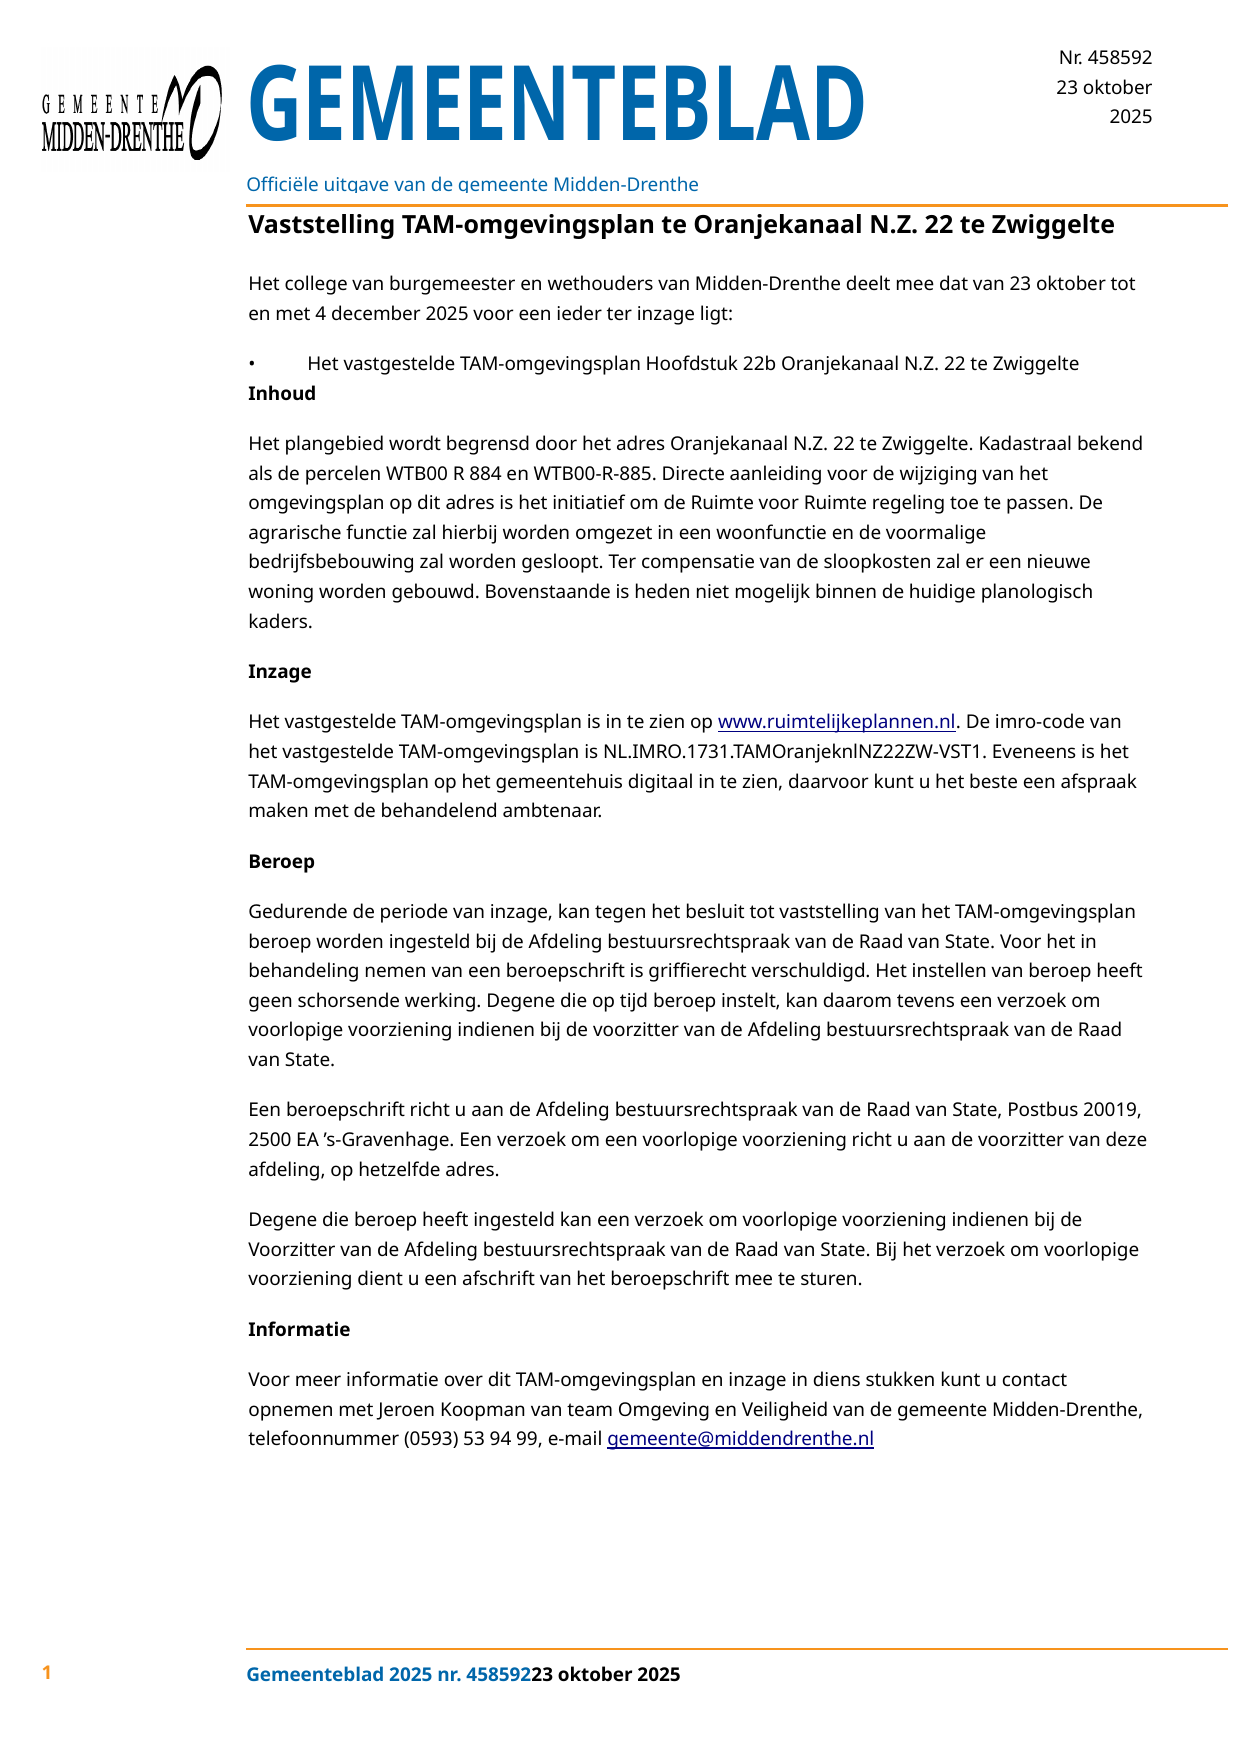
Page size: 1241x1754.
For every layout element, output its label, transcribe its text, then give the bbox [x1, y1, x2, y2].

text Een beroepschrift richt u aan de Afdeling bestuursrechtspraak van de Raad van State, Postbus 20019, 2500 EA ’s-Gravenhage. Een verzoek om een voorlopige voorziening richt u aan de voorzitter van deze afdeling, op hetzelfde adres. [248, 1097, 1152, 1181]
text Degene die beroep heeft ingesteld kan een verzoek om voorlopige voorziening indienen bij de Voorzitter van de Afdeling bestuursrechtspraak van de Raad van State. Bij het verzoek om voorlopige voorziening dient u een afschrift van het beroepschrift mee te sturen. [248, 1206, 1152, 1291]
text Vaststelling TAM-omgevingsplan te Oranjekanaal N.Z. 22 te Zwiggelte [248, 207, 1152, 241]
text Beroep [248, 848, 1152, 873]
text Inzage [248, 658, 1152, 684]
text Het plangebied wordt begrensd door het adres Oranjekanaal N.Z. 22 te Zwiggelte. Kadastraal bekend als de percelen WTB00 R 884 en WTB00-R-885. Directe aanleiding voor de wijziging van het omgevingsplan op dit adres is het initiatief om de Ruimte voor Ruimte regeling toe te passen. De agrarische functie zal hierbij worden omgezet in een woonfunctie en de voormalige bedrijfsbebouwing zal worden gesloopt. Ter compensatie van de sloopkosten zal er een nieuwe woning worden gebouwd. Bovenstaande is heden niet mogelijk binnen de huidige planologisch kaders. [248, 430, 1152, 633]
text Het vastgestelde TAM-omgevingsplan is in te zien op www.ruimtelijkeplannen.nl. De imro-code van het vastgestelde TAM-omgevingsplan is NL.IMRO.1731.TAMOranjeknlNZ22ZW-VST1. Eveneens is het TAM-omgevingsplan op het gemeentehuis digitaal in te zien, daarvoor kunt u het beste een afspraak maken met de behandelend ambtenaar. [248, 709, 1152, 823]
text Voor meer informatie over dit TAM-omgevingsplan en inzage in diens stukken kunt u contact opnemen met Jeroen Koopman van team Omgeving en Veiligheid van de gemeente Midden-Drenthe, telefoonnummer (0593) 53 94 99, e-mail gemeente@middendrenthe.nl [248, 1366, 1152, 1451]
text Het college van burgemeester en wethouders van Midden-Drenthe deelt mee dat van 23 oktober tot en met 4 december 2025 voor een ieder ter inzage ligt: [248, 270, 1152, 326]
text Informatie [248, 1316, 1152, 1341]
picture [41, 47, 231, 172]
text Gedurende de periode van inzage, kan tegen het besluit tot vaststelling van het TAM-omgevingsplan beroep worden ingesteld bij de Afdeling bestuursrechtspraak van de Raad van State. Voor het in behandeling nemen van een beroepschrift is griffierecht verschuldigd. Het instellen van beroep heeft geen schorsende werking. Degene die op tijd beroep instelt, kan daarom tevens een verzoek om voorlopige voorziening indienen bij de voorzitter van de Afdeling bestuursrechtspraak van de Raad van State. [248, 898, 1152, 1072]
text Inhoud [248, 380, 1152, 406]
list Het vastgestelde TAM-omgevingsplan Hoofdstuk 22b Oranjekanaal N.Z. 22 te Zwiggelte [248, 350, 1152, 376]
